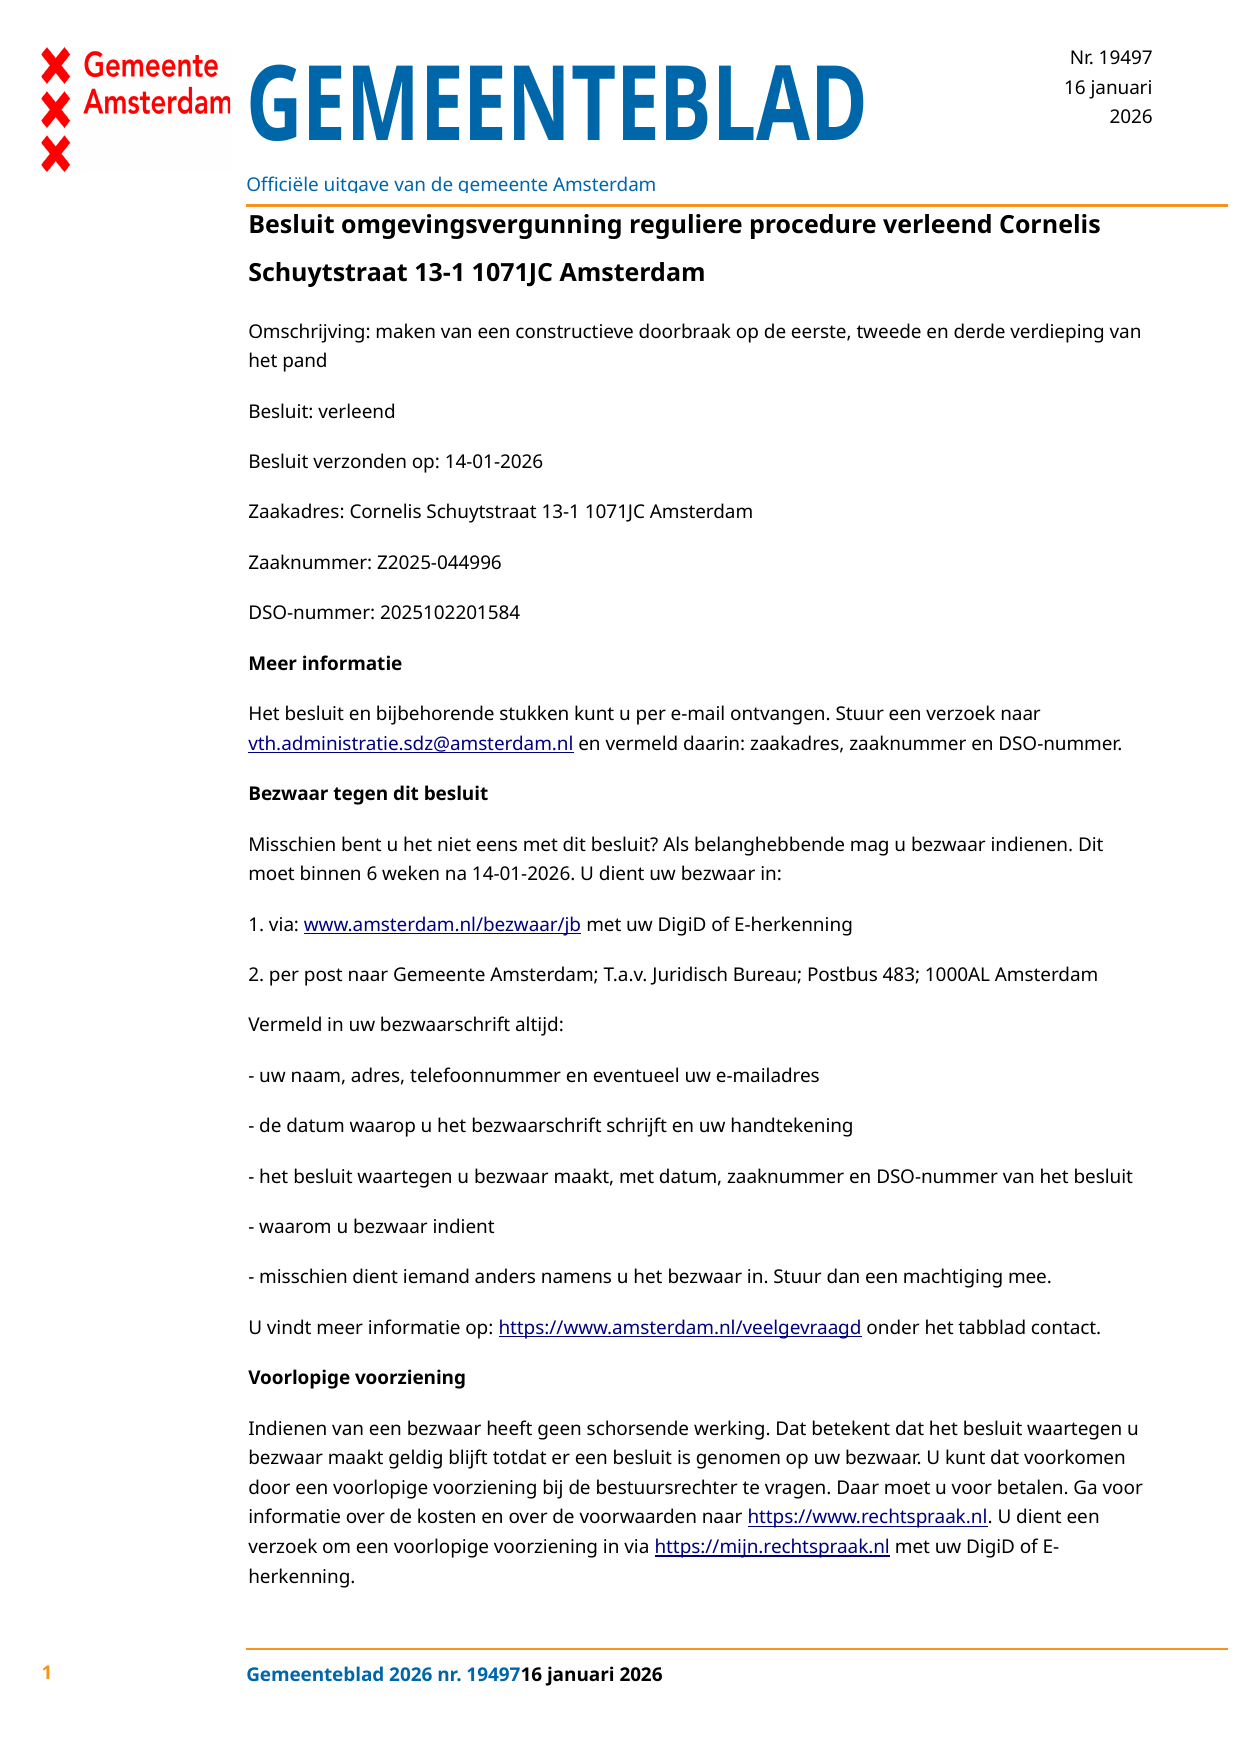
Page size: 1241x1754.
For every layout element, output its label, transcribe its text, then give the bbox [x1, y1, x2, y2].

text 1. via: www.amsterdam.nl/bezwaar/jb met uw DigiD of E-herkenning [248, 911, 1152, 937]
text Zaaknummer: Z2025-044996 [248, 549, 1152, 575]
text Indienen van een bezwaar heeft geen schorsende werking. Dat betekent dat het besluit waartegen u bezwaar maakt geldig blijft totdat er een besluit is genomen op uw bezwaar. U kunt dat voorkomen door een voorlopige voorziening bij de bestuursrechter te vragen. Daar moet u voor betalen. Ga voor informatie over de kosten en over de voorwaarden naar https://www.rechtspraak.nl. U dient een verzoek om een voorlopige voorziening in via https://mijn.rechtspraak.nl met uw DigiD of E-herkenning. [248, 1415, 1152, 1589]
picture [41, 47, 231, 172]
text Vermeld in uw bezwaarschrift altijd: [248, 1012, 1152, 1037]
text - de datum waarop u het bezwaarschrift schrijft en uw handtekening [248, 1112, 1152, 1138]
text - het besluit waartegen u bezwaar maakt, met datum, zaaknummer en DSO-nummer van het besluit [248, 1163, 1152, 1189]
text Besluit: verleend [248, 398, 1152, 424]
text Het besluit en bijbehorende stukken kunt u per e-mail ontvangen. Stuur een verzoek naar vth.administratie.sdz@amsterdam.nl en vermeld daarin: zaakadres, zaaknummer en DSO-nummer. [248, 700, 1152, 756]
text - misschien dient iemand anders namens u het bezwaar in. Stuur dan een machtiging mee. [248, 1264, 1152, 1289]
text Besluit verzonden op: 14-01-2026 [248, 448, 1152, 474]
text Bezwaar tegen dit besluit [248, 780, 1152, 806]
text Zaakadres: Cornelis Schuytstraat 13-1 1071JC Amsterdam [248, 499, 1152, 524]
text - uw naam, adres, telefoonnummer en eventueel uw e-mailadres [248, 1062, 1152, 1088]
text Besluit omgevingsvergunning reguliere procedure verleend Cornelis Schuytstraat 13-1 1071JC Amsterdam [248, 207, 1152, 288]
text Meer informatie [248, 650, 1152, 676]
text - waarom u bezwaar indient [248, 1213, 1152, 1239]
text Voorlopige voorziening [248, 1364, 1152, 1390]
text Omschrijving: maken van een constructieve doorbraak op de eerste, tweede en derde verdieping van het pand [248, 318, 1152, 373]
text Misschien bent u het niet eens met dit besluit? Als belanghebbende mag u bezwaar indienen. Dit moet binnen 6 weken na 14-01-2026. U dient uw bezwaar in: [248, 831, 1152, 886]
text U vindt meer informatie op: https://www.amsterdam.nl/veelgevraagd onder het tabblad contact. [248, 1314, 1152, 1340]
text 2. per post naar Gemeente Amsterdam; T.a.v. Juridisch Bureau; Postbus 483; 1000AL Amsterdam [248, 961, 1152, 987]
text DSO-nummer: 2025102201584 [248, 599, 1152, 625]
